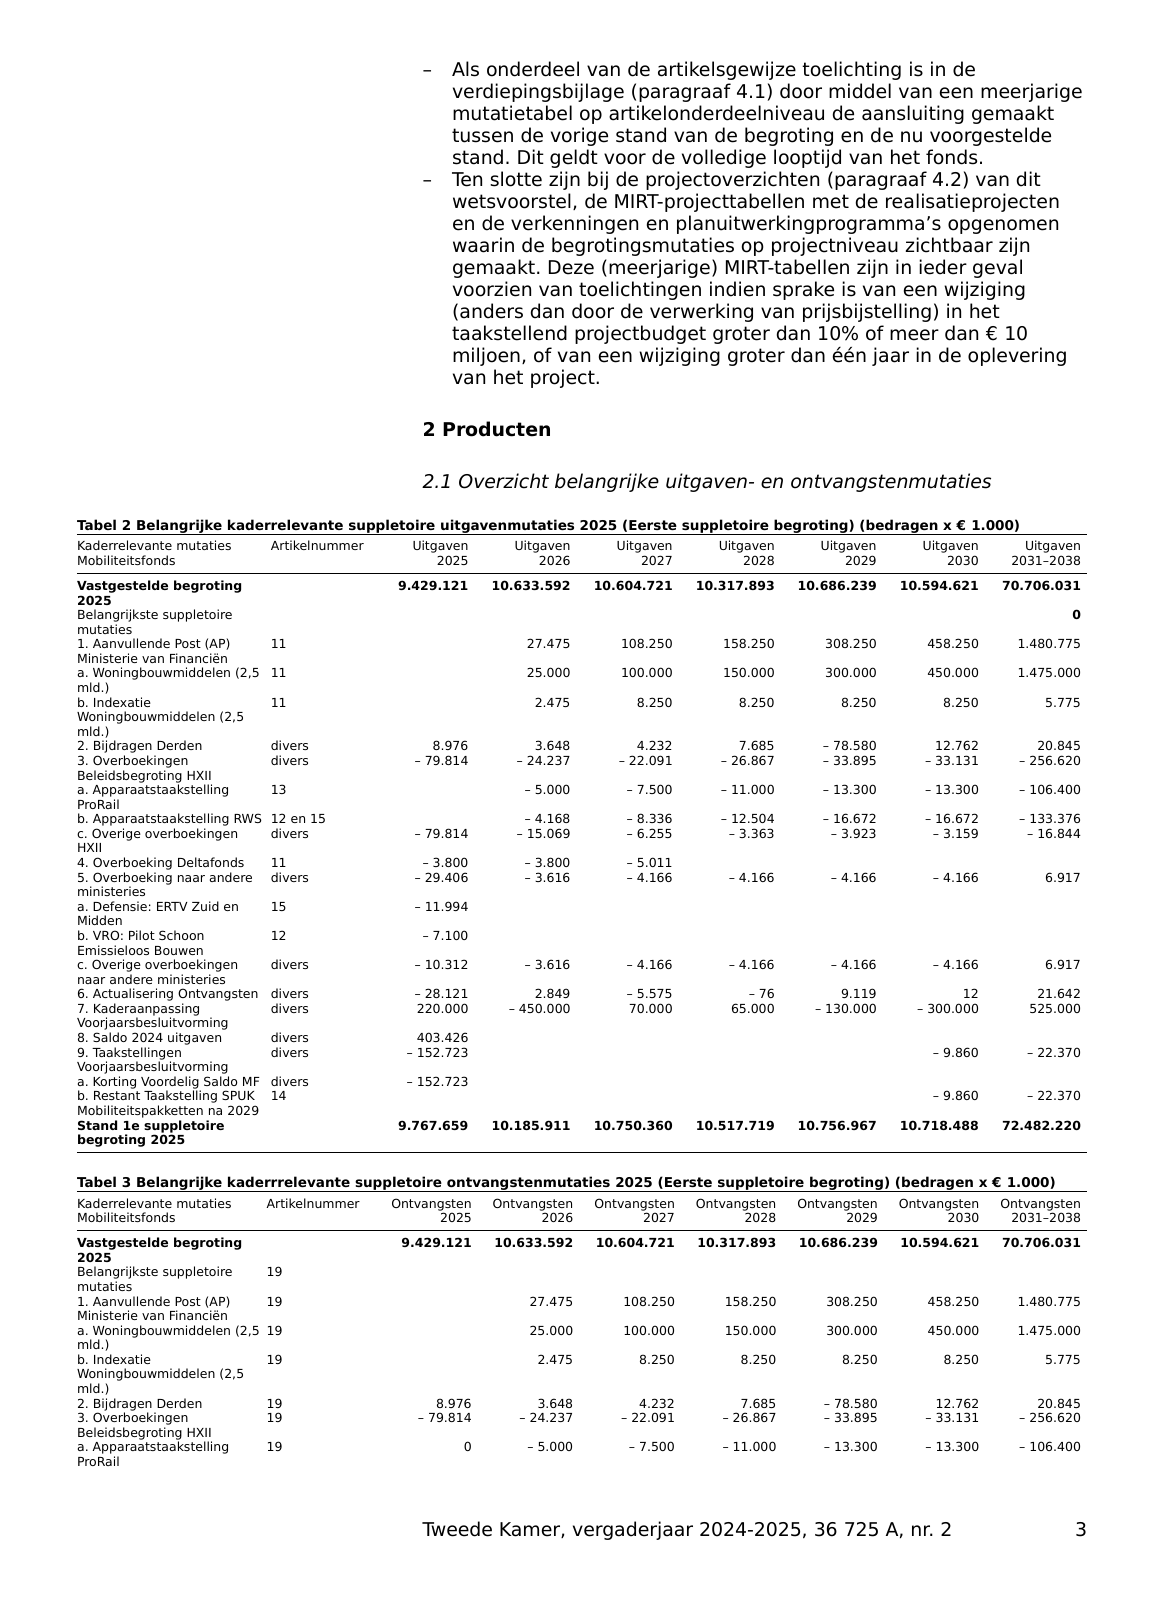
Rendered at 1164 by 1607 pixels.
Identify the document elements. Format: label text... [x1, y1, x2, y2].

table_cell 14 [265, 1089, 383, 1118]
table_cell – 4.166 [678, 958, 780, 987]
table_cell 2. Bijdragen Derden [77, 739, 265, 754]
table_cell c. Overige overboekingen HXII [77, 827, 265, 856]
table_cell Kaderrelevante mutaties Mobiliteitsfonds [77, 535, 265, 573]
table_cell 100.000 [576, 666, 678, 695]
table_cell – 3.363 [678, 827, 780, 856]
table_cell 11 [265, 666, 383, 695]
table_cell [474, 1045, 576, 1074]
table_cell – 29.406 [383, 870, 474, 899]
table_cell 458.250 [883, 637, 984, 666]
table_cell 8.250 [678, 695, 780, 739]
table_cell b. VRO: Pilot Schoon Emissieloos Bouwen [77, 929, 265, 958]
table_cell – 3.616 [474, 958, 576, 987]
table_cell b. Indexatie Woningbouwmiddelen (2,5 mld.) [77, 695, 265, 739]
table_cell Uitgaven 2027 [576, 535, 678, 573]
table_cell – 24.237 [474, 754, 576, 783]
table_cell – 4.166 [576, 870, 678, 899]
table_cell – 78.580 [782, 1397, 883, 1411]
table_cell 25.000 [474, 666, 576, 695]
table_cell 1.480.775 [985, 1295, 1087, 1324]
table_cell – 76 [678, 987, 780, 1002]
table_cell [780, 856, 882, 870]
table_cell Ontvangsten 2030 [884, 1192, 985, 1230]
table_cell 1.475.000 [985, 666, 1087, 695]
table_cell Uitgaven 2025 [383, 535, 474, 573]
table_cell – 28.121 [383, 987, 474, 1002]
table_cell 9.429.121 [376, 1231, 477, 1265]
table_cell Vastgestelde begroting 2025 [77, 574, 265, 608]
table_cell 8.250 [883, 695, 984, 739]
table_cell – 79.814 [376, 1411, 477, 1440]
table_cell 158.250 [678, 637, 780, 666]
table_cell – 3.923 [780, 827, 882, 856]
table_cell [883, 929, 984, 958]
table_cell 4.232 [576, 739, 678, 754]
table_cell 65.000 [678, 1002, 780, 1031]
table_cell [883, 1031, 984, 1045]
table_cell – 11.994 [383, 900, 474, 929]
table_cell – 22.370 [985, 1089, 1087, 1118]
table_cell – 33.131 [884, 1411, 985, 1440]
table_cell – 5.000 [474, 783, 576, 812]
table_cell a. Korting Voordelig Saldo MF [77, 1075, 265, 1089]
table_cell divers [265, 987, 383, 1002]
table_cell – 5.000 [478, 1440, 579, 1469]
table_cell Ontvangsten 2025 [376, 1192, 477, 1230]
table_cell [376, 1353, 477, 1397]
table_cell [780, 1045, 882, 1074]
table_cell – 4.166 [576, 958, 678, 987]
table_cell 10.718.488 [883, 1118, 984, 1152]
table_cell 19 [261, 1411, 376, 1440]
table_cell [780, 1089, 882, 1118]
table_cell [985, 1075, 1087, 1089]
table_cell 12.762 [883, 739, 984, 754]
table_cell – 78.580 [780, 739, 882, 754]
table_cell – 106.400 [985, 783, 1087, 812]
table_cell – 3.800 [383, 856, 474, 870]
table_cell [383, 695, 474, 739]
table_cell 6.917 [985, 870, 1087, 899]
table_cell [261, 1231, 376, 1265]
table_cell [383, 783, 474, 812]
table_cell 19 [261, 1324, 376, 1353]
text – Als onderdeel van de artikelsgewijze toelichting is in de verdiepingsbijlage (paragraaf 4.1) door middel van een meerjarige mutatietabel op artikelonderdeelniveau de aansluiting gemaakt tussen de vorige stand van de begroting en de nu voorgestelde stand. Dit geldt voor de volledige looptijd van het fonds. [422, 59, 1087, 169]
table_cell 19 [261, 1295, 376, 1324]
table_cell [478, 1265, 579, 1294]
table_cell 10.604.721 [576, 574, 678, 608]
table_cell 8.976 [383, 739, 474, 754]
table_cell [780, 608, 882, 637]
table_cell [678, 929, 780, 958]
table_cell 12 en 15 [265, 812, 383, 827]
table_cell – 7.500 [576, 783, 678, 812]
table_cell 11 [265, 695, 383, 739]
table_cell divers [265, 739, 383, 754]
table_cell 12 [883, 987, 984, 1002]
table_cell – 11.000 [678, 783, 780, 812]
table_cell – 33.895 [780, 754, 882, 783]
table_cell – 4.168 [474, 812, 576, 827]
table_cell [383, 1089, 474, 1118]
table_cell 10.756.967 [780, 1118, 882, 1152]
table_cell 10.750.360 [576, 1118, 678, 1152]
table_cell 9.119 [780, 987, 882, 1002]
table_cell [265, 574, 383, 608]
table_cell [985, 929, 1087, 958]
table_cell divers [265, 827, 383, 856]
table_cell a. Apparaatstaakstelling ProRail [77, 783, 265, 812]
table_cell [383, 637, 474, 666]
table_cell – 11.000 [681, 1440, 782, 1469]
table_cell 13 [265, 783, 383, 812]
table_cell – 13.300 [782, 1440, 883, 1469]
table_cell 9.767.659 [383, 1118, 474, 1152]
table_cell divers [265, 1075, 383, 1089]
table_cell Ontvangsten 2031–2038 [985, 1192, 1087, 1230]
table_cell – 4.166 [883, 870, 984, 899]
table_cell 10.594.621 [884, 1231, 985, 1265]
table_cell 10.594.621 [883, 574, 984, 608]
table_cell 308.250 [782, 1295, 883, 1324]
table_cell 403.426 [383, 1031, 474, 1045]
table_cell 5. Overboeking naar andere ministeries [77, 870, 265, 899]
table_cell – 8.336 [576, 812, 678, 827]
table_cell a. Apparaatstaakstelling ProRail [77, 1440, 261, 1469]
table_cell – 5.575 [576, 987, 678, 1002]
table_cell [678, 1089, 780, 1118]
table_cell – 9.860 [883, 1045, 984, 1074]
table_cell 10.517.719 [678, 1118, 780, 1152]
table_cell 2.849 [474, 987, 576, 1002]
table_cell 8.976 [376, 1397, 477, 1411]
table_cell [474, 608, 576, 637]
table_cell – 3.616 [474, 870, 576, 899]
table_cell – 450.000 [474, 1002, 576, 1031]
table_cell Uitgaven 2026 [474, 535, 576, 573]
table_cell [474, 1089, 576, 1118]
table_cell 3.648 [474, 739, 576, 754]
table_cell [265, 608, 383, 637]
table_cell [383, 812, 474, 827]
table_cell [678, 608, 780, 637]
table_cell 19 [261, 1353, 376, 1397]
table_cell [576, 1045, 678, 1074]
table_cell [474, 900, 576, 929]
table_cell – 4.166 [678, 870, 780, 899]
table_cell [383, 666, 474, 695]
table_cell Uitgaven 2028 [678, 535, 780, 573]
table_cell 108.250 [576, 637, 678, 666]
table_cell 10.317.893 [678, 574, 780, 608]
table_cell – 33.131 [883, 754, 984, 783]
table_cell [678, 1045, 780, 1074]
table_cell [576, 900, 678, 929]
table_cell divers [265, 1045, 383, 1074]
table_cell – 15.069 [474, 827, 576, 856]
table_cell – 33.895 [782, 1411, 883, 1440]
table_cell – 4.166 [883, 958, 984, 987]
table_cell – 16.672 [780, 812, 882, 827]
table_cell [883, 1075, 984, 1089]
table_cell – 256.620 [985, 1411, 1087, 1440]
table_cell 70.706.031 [985, 1231, 1087, 1265]
table_cell – 22.091 [576, 754, 678, 783]
table_cell [985, 900, 1087, 929]
table_cell 19 [261, 1440, 376, 1469]
table_cell [474, 1031, 576, 1045]
table_cell divers [265, 1002, 383, 1031]
table_cell Artikelnummer [261, 1192, 376, 1230]
table_cell 25.000 [478, 1324, 579, 1353]
table_cell 20.845 [985, 739, 1087, 754]
table_cell [576, 1089, 678, 1118]
table_cell 158.250 [681, 1295, 782, 1324]
table_cell [678, 1031, 780, 1045]
table_cell 1. Aanvullende Post (AP) Ministerie van Financiën [77, 1295, 261, 1324]
table_cell [883, 856, 984, 870]
table_cell [883, 900, 984, 929]
table_cell Kaderrelevante mutaties Mobiliteitsfonds [77, 1192, 261, 1230]
table_cell [782, 1265, 883, 1294]
table_cell – 152.723 [383, 1075, 474, 1089]
table_cell [678, 1075, 780, 1089]
table_cell 1.475.000 [985, 1324, 1087, 1353]
table_cell Ontvangsten 2027 [579, 1192, 681, 1230]
table_cell 4.232 [579, 1397, 681, 1411]
table_cell – 10.312 [383, 958, 474, 987]
table_cell 27.475 [478, 1295, 579, 1324]
table_cell – 106.400 [985, 1440, 1087, 1469]
table_cell [985, 856, 1087, 870]
table_cell [883, 608, 984, 637]
table_cell Uitgaven 2031–2038 [985, 535, 1087, 573]
table_cell 19 [261, 1397, 376, 1411]
table_cell 220.000 [383, 1002, 474, 1031]
table_cell – 26.867 [681, 1411, 782, 1440]
table_cell 150.000 [681, 1324, 782, 1353]
table_cell b. Apparaatstaakstelling RWS [77, 812, 265, 827]
table_cell 8.250 [780, 695, 882, 739]
table_cell 150.000 [678, 666, 780, 695]
table_cell 3. Overboekingen Beleidsbegroting HXII [77, 1411, 261, 1440]
table_cell [678, 856, 780, 870]
table_cell – 4.166 [780, 958, 882, 987]
table_cell 8.250 [884, 1353, 985, 1397]
table_cell 5.775 [985, 1353, 1087, 1397]
table_cell – 9.860 [883, 1089, 984, 1118]
table_cell Ontvangsten 2028 [681, 1192, 782, 1230]
table_cell 458.250 [884, 1295, 985, 1324]
table_cell divers [265, 1031, 383, 1045]
table_cell 5.775 [985, 695, 1087, 739]
table_cell 100.000 [579, 1324, 681, 1353]
table_cell 3. Overboekingen Beleidsbegroting HXII [77, 754, 265, 783]
table_cell divers [265, 958, 383, 987]
table_cell 10.317.893 [681, 1231, 782, 1265]
table_cell [780, 900, 882, 929]
table_cell Belangrijkste suppletoire mutaties [77, 1265, 261, 1294]
table_cell [884, 1265, 985, 1294]
subtitle 2 Producten [422, 419, 1087, 441]
table_cell – 5.011 [576, 856, 678, 870]
table_cell – 7.500 [579, 1440, 681, 1469]
table_cell 0 [985, 608, 1087, 637]
table_cell – 24.237 [478, 1411, 579, 1440]
table_cell 6. Actualisering Ontvangsten [77, 987, 265, 1002]
table_cell [985, 1031, 1087, 1045]
table_cell [376, 1324, 477, 1353]
table_cell Uitgaven 2029 [780, 535, 882, 573]
table_cell 10.686.239 [780, 574, 882, 608]
table_cell b. Indexatie Woningbouwmiddelen (2,5 mld.) [77, 1353, 261, 1397]
table_cell [265, 1118, 383, 1152]
table_cell – 16.844 [985, 827, 1087, 856]
table_cell – 79.814 [383, 754, 474, 783]
table_cell – 256.620 [985, 754, 1087, 783]
table_cell 2. Bijdragen Derden [77, 1397, 261, 1411]
table_cell 72.482.220 [985, 1118, 1087, 1152]
table_cell [576, 608, 678, 637]
table_header Tabel 2 Belangrijke kaderrelevante suppletoire uitgavenmutaties 2025 (Eerste suppletoire begroting) (bedragen x € 1.000) [77, 518, 1087, 533]
table_cell 9.429.121 [383, 574, 474, 608]
table_cell [376, 1265, 477, 1294]
table_cell divers [265, 754, 383, 783]
table_cell 1. Aanvullende Post (AP) Ministerie van Financiën [77, 637, 265, 666]
table_cell – 7.100 [383, 929, 474, 958]
table_cell 8.250 [782, 1353, 883, 1397]
table_cell 8.250 [576, 695, 678, 739]
table_cell – 3.800 [474, 856, 576, 870]
table_cell 11 [265, 637, 383, 666]
table_cell [576, 1031, 678, 1045]
table_cell – 22.091 [579, 1411, 681, 1440]
table_cell [985, 1265, 1087, 1294]
text – Ten slotte zijn bij de projectoverzichten (paragraaf 4.2) van dit wetsvoorstel, de MIRT-projecttabellen met de realisatieprojecten en de verkenningen en planuitwerkingprogramma’s opgenomen waarin de begrotingsmutaties op projectniveau zichtbaar zijn gemaakt. Deze (meerjarige) MIRT-tabellen zijn in ieder geval voorzien van toelichtingen indien sprake is van een wijziging (anders dan door de verwerking van prijsbijstelling) in het taakstellend projectbudget groter dan 10% of meer dan € 10 miljoen, of van een wijziging groter dan één jaar in de oplevering van het project. [422, 169, 1087, 389]
table_cell 8.250 [681, 1353, 782, 1397]
table_cell a. Defensie: ERTV Zuid en Midden [77, 900, 265, 929]
table_cell Stand 1e suppletoire begroting 2025 [77, 1118, 265, 1152]
table_cell – 133.376 [985, 812, 1087, 827]
table_cell 6.917 [985, 958, 1087, 987]
table_cell – 300.000 [883, 1002, 984, 1031]
table_cell 300.000 [780, 666, 882, 695]
table_cell 27.475 [474, 637, 576, 666]
table_cell 8. Saldo 2024 uitgaven [77, 1031, 265, 1045]
table_cell [376, 1295, 477, 1324]
table_cell Ontvangsten 2029 [782, 1192, 883, 1230]
table_cell 12.762 [884, 1397, 985, 1411]
table_cell – 152.723 [383, 1045, 474, 1074]
table_cell 21.642 [985, 987, 1087, 1002]
table_cell a. Woningbouwmiddelen (2,5 mld.) [77, 666, 265, 695]
table_cell – 13.300 [883, 783, 984, 812]
table_cell – 6.255 [576, 827, 678, 856]
table_cell 108.250 [579, 1295, 681, 1324]
table_cell 10.686.239 [782, 1231, 883, 1265]
table_cell – 4.166 [780, 870, 882, 899]
table_cell [780, 929, 882, 958]
table_cell – 13.300 [780, 783, 882, 812]
table_cell 70.706.031 [985, 574, 1087, 608]
table_cell 300.000 [782, 1324, 883, 1353]
table_cell – 22.370 [985, 1045, 1087, 1074]
table_cell Uitgaven 2030 [883, 535, 984, 573]
table_cell 450.000 [884, 1324, 985, 1353]
table_cell Ontvangsten 2026 [478, 1192, 579, 1230]
table_cell 450.000 [883, 666, 984, 695]
table_cell 8.250 [579, 1353, 681, 1397]
table_cell c. Overige overboekingen naar andere ministeries [77, 958, 265, 987]
table_cell 308.250 [780, 637, 882, 666]
table_cell [474, 929, 576, 958]
table_cell 11 [265, 856, 383, 870]
table_cell [678, 900, 780, 929]
table_cell [576, 1075, 678, 1089]
table_cell Belangrijkste suppletoire mutaties [77, 608, 265, 637]
table_cell [681, 1265, 782, 1294]
table_cell 7.685 [678, 739, 780, 754]
table_cell 2.475 [474, 695, 576, 739]
table_cell a. Woningbouwmiddelen (2,5 mld.) [77, 1324, 261, 1353]
table_cell – 79.814 [383, 827, 474, 856]
table_cell 70.000 [576, 1002, 678, 1031]
table_cell Artikelnummer [265, 535, 383, 573]
table_cell 19 [261, 1265, 376, 1294]
table_cell [383, 608, 474, 637]
table_cell – 130.000 [780, 1002, 882, 1031]
table_cell Vastgestelde begroting 2025 [77, 1231, 261, 1265]
table_cell 10.185.911 [474, 1118, 576, 1152]
table_cell divers [265, 870, 383, 899]
table_cell [579, 1265, 681, 1294]
table_cell [576, 929, 678, 958]
table_cell 525.000 [985, 1002, 1087, 1031]
table_cell 4. Overboeking Deltafonds [77, 856, 265, 870]
table_cell 2.475 [478, 1353, 579, 1397]
table_cell 12 [265, 929, 383, 958]
table_cell 9. Taakstellingen Voorjaarsbesluitvorming [77, 1045, 265, 1074]
table_cell [780, 1031, 882, 1045]
subtitle 2.1 Overzicht belangrijke uitgaven- en ontvangstenmutaties [422, 471, 1087, 493]
table_cell b. Restant Taakstelling SPUK Mobiliteitspakketten na 2029 [77, 1089, 265, 1118]
table_cell – 26.867 [678, 754, 780, 783]
table_cell 7. Kaderaanpassing Voorjaarsbesluitvorming [77, 1002, 265, 1031]
table_cell 10.604.721 [579, 1231, 681, 1265]
table_cell – 16.672 [883, 812, 984, 827]
table_cell 7.685 [681, 1397, 782, 1411]
table_cell – 3.159 [883, 827, 984, 856]
table_cell – 12.504 [678, 812, 780, 827]
table_cell [780, 1075, 882, 1089]
table_cell 1.480.775 [985, 637, 1087, 666]
table_cell 0 [376, 1440, 477, 1469]
table_cell 3.648 [478, 1397, 579, 1411]
table_cell 10.633.592 [478, 1231, 579, 1265]
table_cell – 13.300 [884, 1440, 985, 1469]
table_header Tabel 3 Belangrijke kaderrrelevante suppletoire ontvangstenmutaties 2025 (Eerste suppletoire begroting) (bedragen x € 1.000) [77, 1175, 1087, 1191]
table_cell 20.845 [985, 1397, 1087, 1411]
table_cell 15 [265, 900, 383, 929]
table_cell [474, 1075, 576, 1089]
table_cell 10.633.592 [474, 574, 576, 608]
